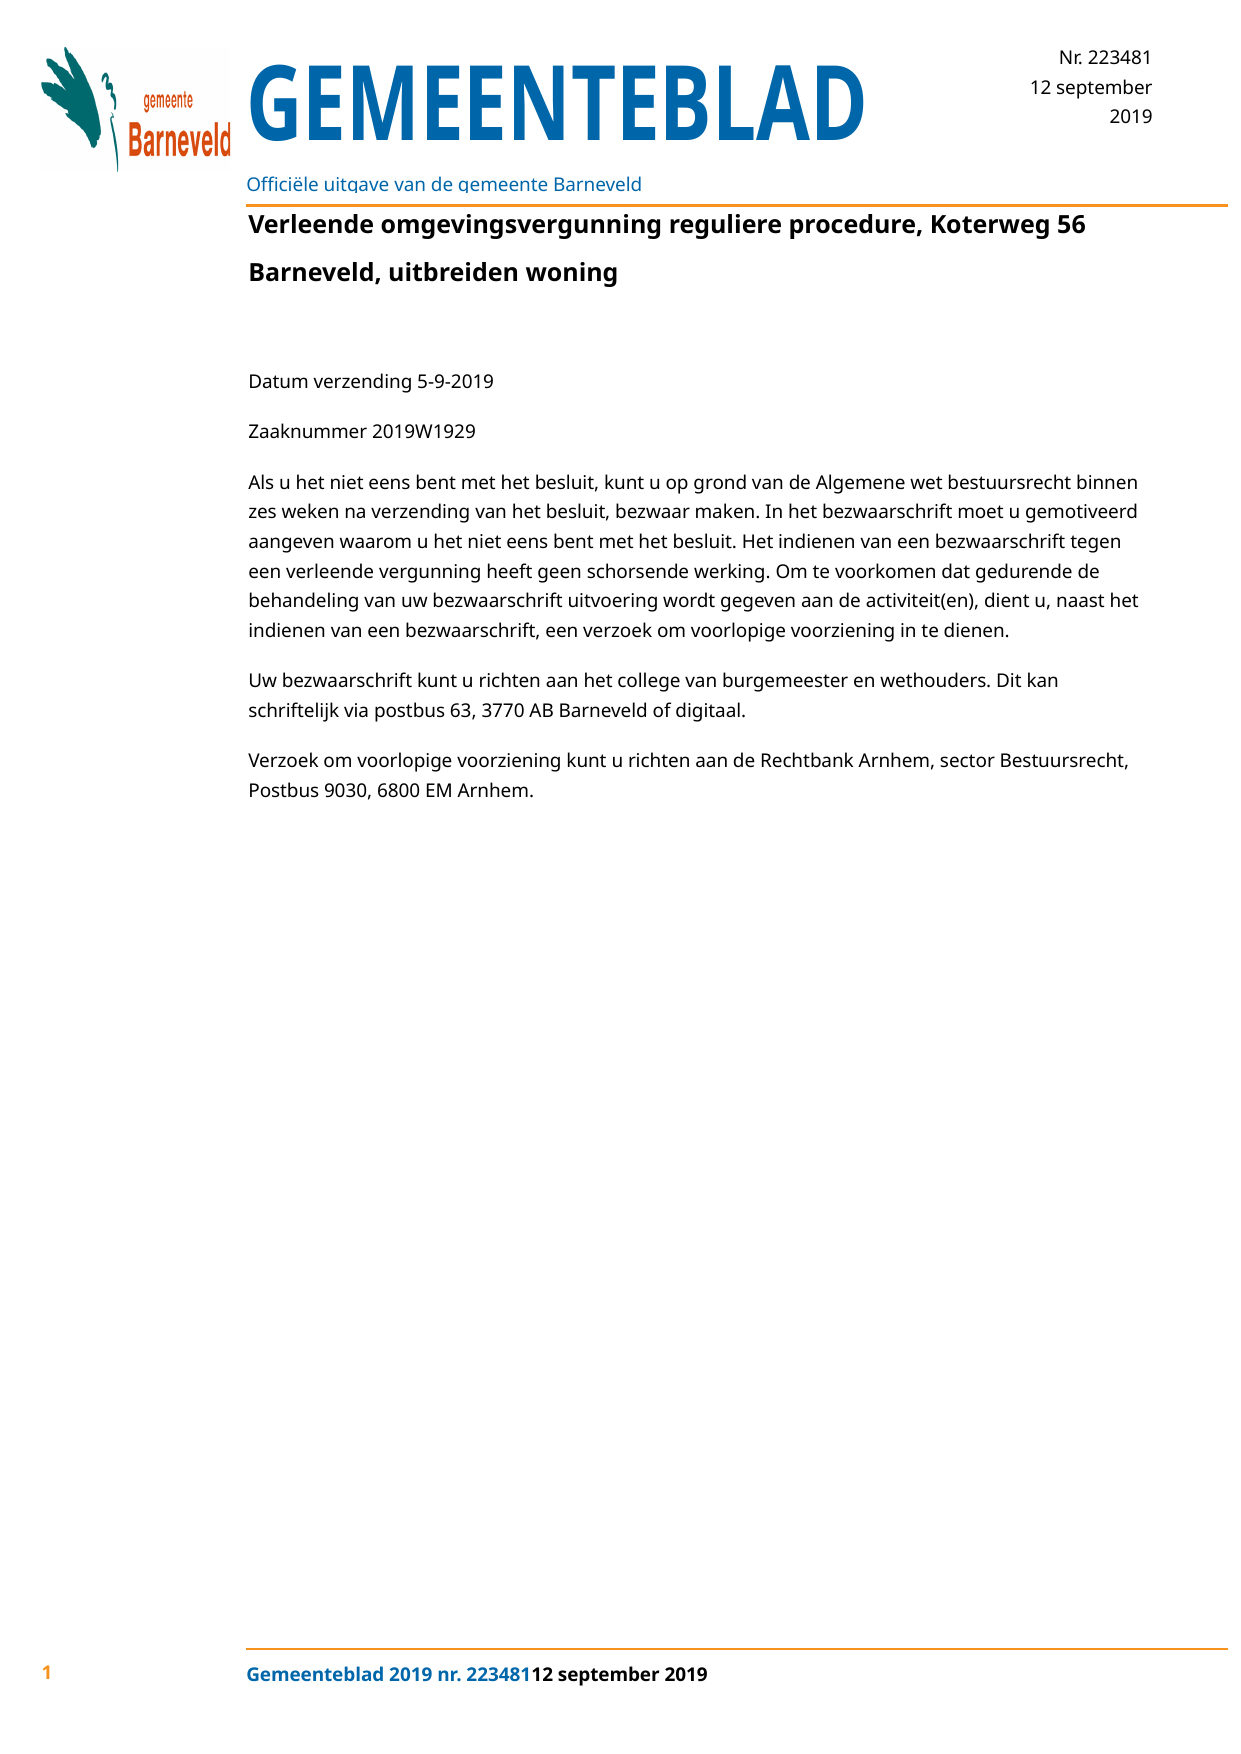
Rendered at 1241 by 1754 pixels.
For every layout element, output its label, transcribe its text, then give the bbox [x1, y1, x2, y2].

text Zaaknummer 2019W1929 [248, 419, 1152, 444]
picture [41, 47, 231, 172]
text Verzoek om voorlopige voorziening kunt u richten aan de Rechtbank Arnhem, sector Bestuursrecht, Postbus 9030, 6800 EM Arnhem. [248, 747, 1152, 803]
text Verleende omgevingsvergunning reguliere procedure, Koterweg 56 Barneveld, uitbreiden woning [248, 207, 1152, 288]
text Als u het niet eens bent met het besluit, kunt u op grond van de Algemene wet bestuursrecht binnen zes weken na verzending van het besluit, bezwaar maken. In het bezwaarschrift moet u gemotiveerd aangeven waarom u het niet eens bent met het besluit. Het indienen van een bezwaarschrift tegen een verleende vergunning heeft geen schorsende werking. Om te voorkomen dat gedurende de behandeling van uw bezwaarschrift uitvoering wordt gegeven aan de activiteit(en), dient u, naast het indienen van een bezwaarschrift, een verzoek om voorlopige voorziening in te dienen. [248, 469, 1152, 643]
text Datum verzending 5-9-2019 [248, 368, 1152, 394]
text Uw bezwaarschrift kunt u richten aan het college van burgemeester en wethouders. Dit kan schriftelijk via postbus 63, 3770 AB Barneveld of digitaal. [248, 667, 1152, 723]
